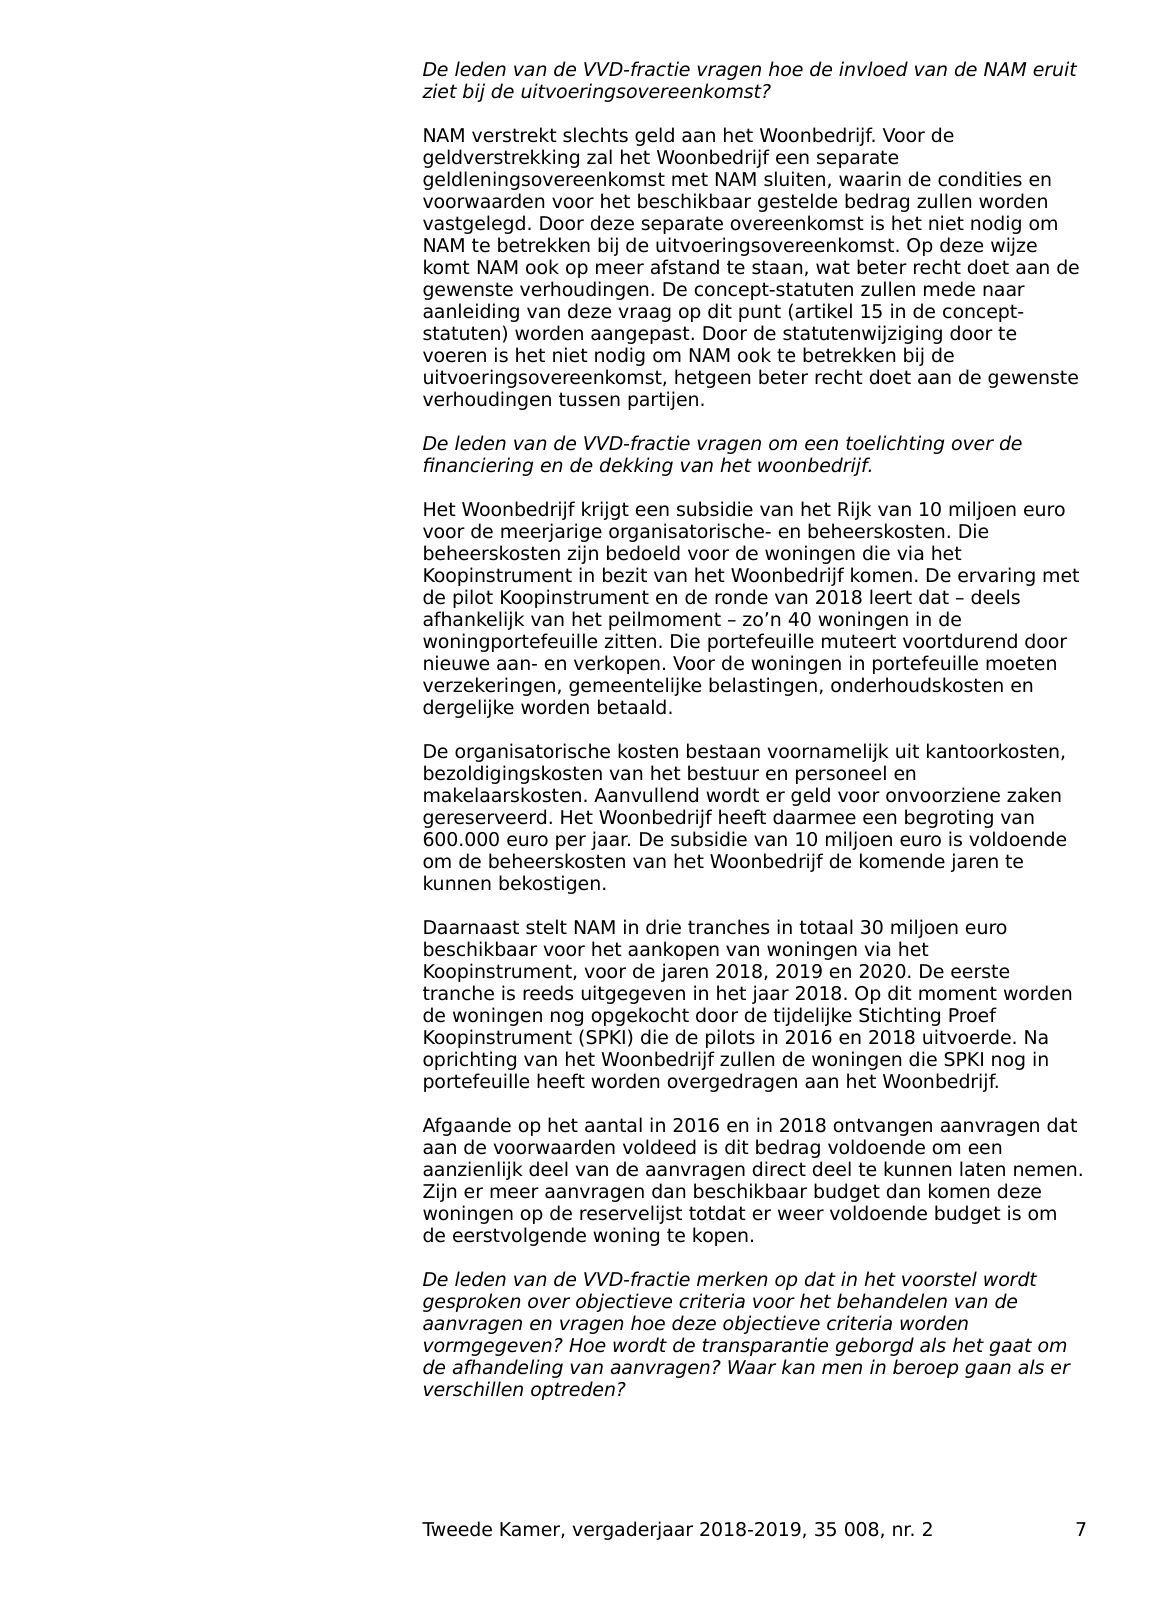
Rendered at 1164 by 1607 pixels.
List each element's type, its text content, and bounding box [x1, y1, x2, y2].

text De leden van de VVD-fractie vragen hoe de invloed van de NAM eruit ziet bij de uitvoeringsovereenkomst? [422, 59, 1087, 103]
text Daarnaast stelt NAM in drie tranches in totaal 30 miljoen euro beschikbaar voor het aankopen van woningen via het Koopinstrument, voor de jaren 2018, 2019 en 2020. De eerste tranche is reeds uitgegeven in het jaar 2018. Op dit moment worden de woningen nog opgekocht door de tijdelijke Stichting Proef Koopinstrument (SPKI) die de pilots in 2016 en 2018 uitvoerde. Na oprichting van het Woonbedrijf zullen de woningen die SPKI nog in portefeuille heeft worden overgedragen aan het Woonbedrijf. [422, 917, 1087, 1093]
text Afgaande op het aantal in 2016 en in 2018 ontvangen aanvragen dat aan de voorwaarden voldeed is dit bedrag voldoende om een aanzienlijk deel van de aanvragen direct deel te kunnen laten nemen. Zijn er meer aanvragen dan beschikbaar budget dan komen deze woningen op de reservelijst totdat er weer voldoende budget is om de eerstvolgende woning te kopen. [422, 1115, 1087, 1247]
text De organisatorische kosten bestaan voornamelijk uit kantoorkosten, bezoldigingskosten van het bestuur en personeel en makelaarskosten. Aanvullend wordt er geld voor onvoorziene zaken gereserveerd. Het Woonbedrijf heeft daarmee een begroting van 600.000 euro per jaar. De subsidie van 10 miljoen euro is voldoende om de beheerskosten van het Woonbedrijf de komende jaren te kunnen bekostigen. [422, 741, 1087, 895]
text Het Woonbedrijf krijgt een subsidie van het Rijk van 10 miljoen euro voor de meerjarige organisatorische- en beheerskosten. Die beheerskosten zijn bedoeld voor de woningen die via het Koopinstrument in bezit van het Woonbedrijf komen. De ervaring met de pilot Koopinstrument en de ronde van 2018 leert dat – deels afhankelijk van het peilmoment – zo’n 40 woningen in de woningportefeuille zitten. Die portefeuille muteert voortdurend door nieuwe aan- en verkopen. Voor de woningen in portefeuille moeten verzekeringen, gemeentelijke belastingen, onderhoudskosten en dergelijke worden betaald. [422, 499, 1087, 719]
text NAM verstrekt slechts geld aan het Woonbedrijf. Voor de geldverstrekking zal het Woonbedrijf een separate geldleningsovereenkomst met NAM sluiten, waarin de condities en voorwaarden voor het beschikbaar gestelde bedrag zullen worden vastgelegd. Door deze separate overeenkomst is het niet nodig om NAM te betrekken bij de uitvoeringsovereenkomst. Op deze wijze komt NAM ook op meer afstand te staan, wat beter recht doet aan de gewenste verhoudingen. De concept-statuten zullen mede naar aanleiding van deze vraag op dit punt (artikel 15 in de concept-statuten) worden aangepast. Door de statutenwijziging door te voeren is het niet nodig om NAM ook te betrekken bij de uitvoeringsovereenkomst, hetgeen beter recht doet aan de gewenste verhoudingen tussen partijen. [422, 125, 1087, 411]
text De leden van de VVD-fractie merken op dat in het voorstel wordt gesproken over objectieve criteria voor het behandelen van de aanvragen en vragen hoe deze objectieve criteria worden vormgegeven? Hoe wordt de transparantie geborgd als het gaat om de afhandeling van aanvragen? Waar kan men in beroep gaan als er verschillen optreden? [422, 1269, 1087, 1401]
text De leden van de VVD-fractie vragen om een toelichting over de financiering en de dekking van het woonbedrijf. [422, 433, 1087, 477]
